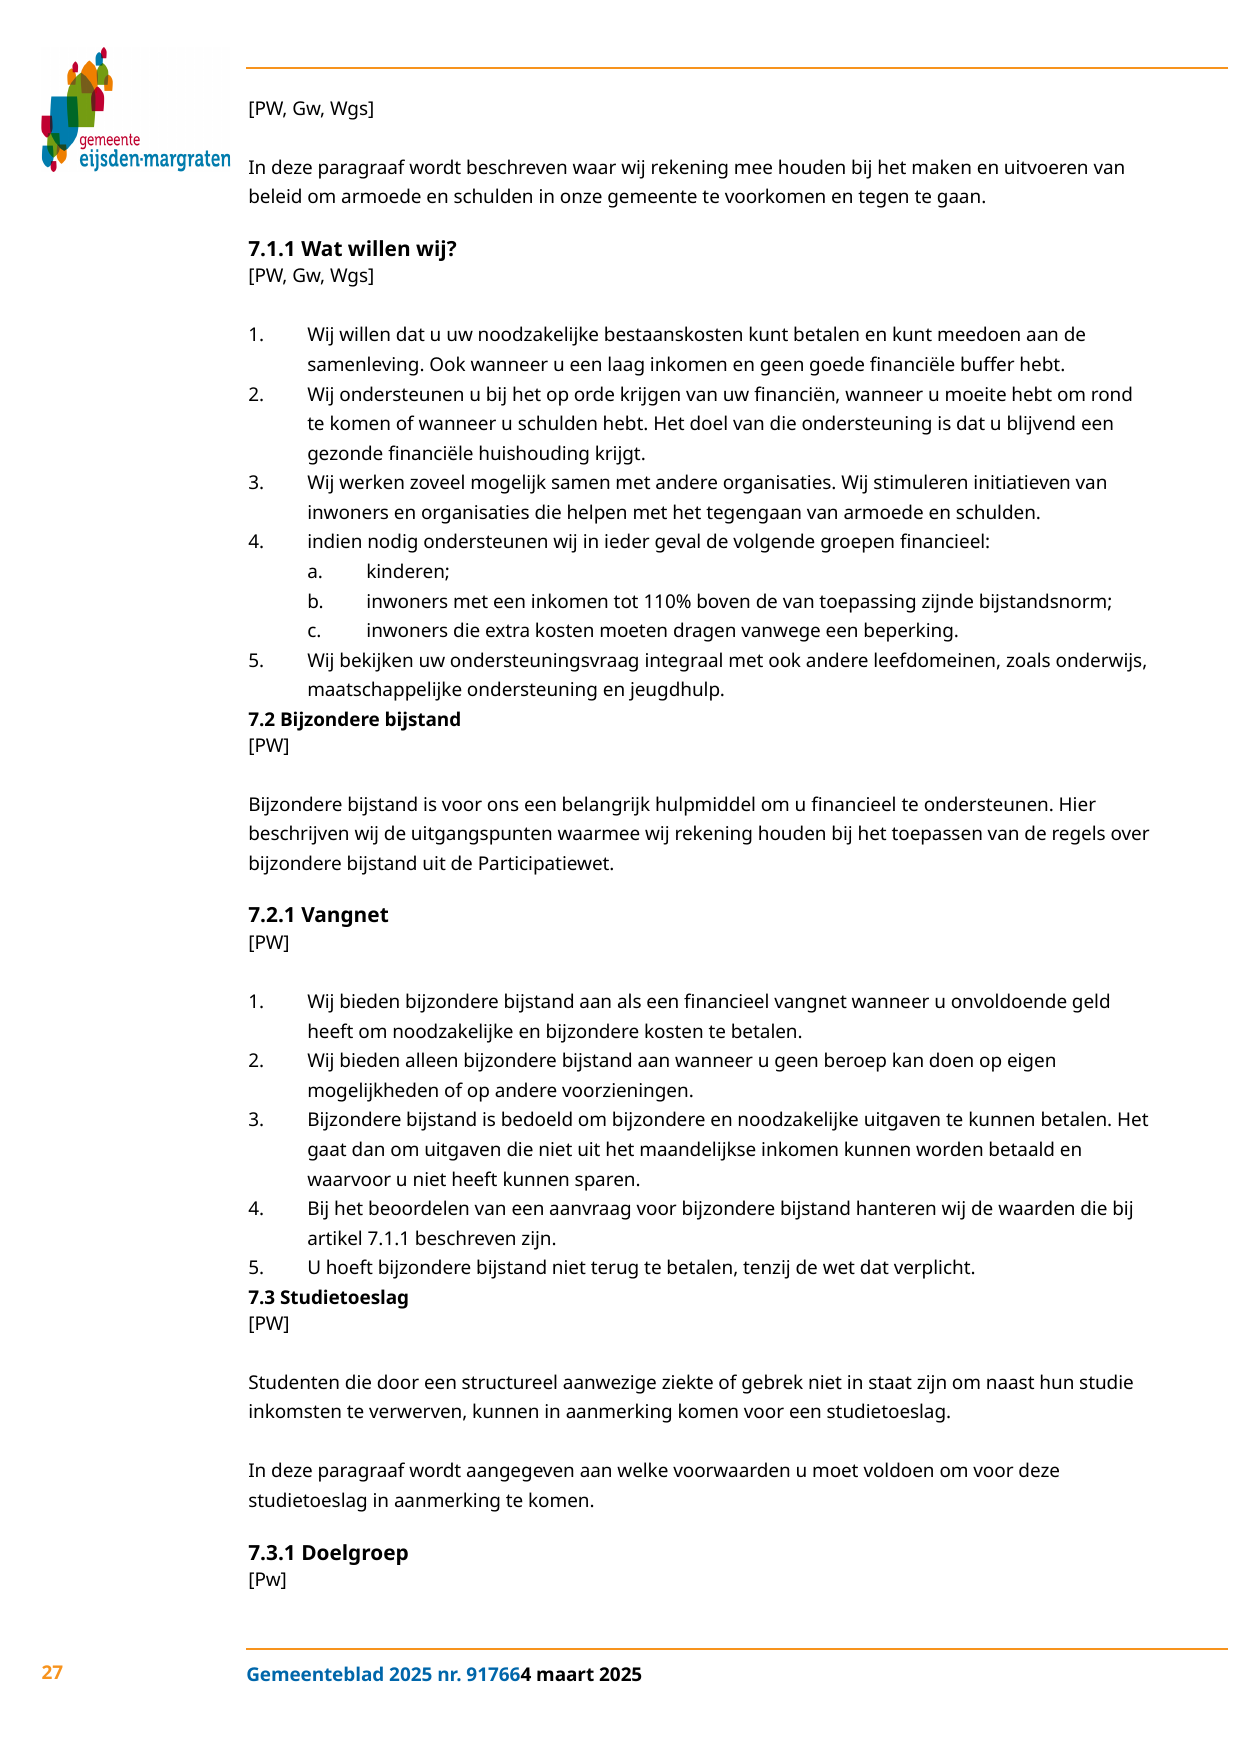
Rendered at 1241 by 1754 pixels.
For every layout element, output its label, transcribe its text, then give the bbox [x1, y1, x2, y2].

text [Pw] [248, 1566, 1152, 1592]
text [PW, Gw, Wgs] [248, 95, 1152, 121]
text Studenten die door een structureel aanwezige ziekte of gebrek niet in staat zijn om naast hun studie inkomsten te verwerven, kunnen in aanmerking komen voor een studietoeslag. [248, 1369, 1152, 1424]
text 7.3 Studietoeslag [248, 1284, 1152, 1310]
list inwoners met een inkomen tot 110% boven de van toepassing zijnde bijstandsnorm; [307, 588, 1152, 613]
text 7.2.1 Vangnet [248, 901, 1152, 929]
list Bij het beoordelen van een aanvraag voor bijzondere bijstand hanteren wij de waarden die bij artikel 7.1.1 beschreven zijn. [248, 1195, 1152, 1251]
picture [41, 47, 231, 172]
text In deze paragraaf wordt aangegeven aan welke voorwaarden u moet voldoen om voor deze studietoeslag in aanmerking te komen. [248, 1458, 1152, 1513]
list Wij willen dat u uw noodzakelijke bestaanskosten kunt betalen en kunt meedoen aan de samenleving. Ook wanneer u een laag inkomen en geen goede financiële buffer hebt. [248, 322, 1152, 377]
text In deze paragraaf wordt beschreven waar wij rekening mee houden bij het maken en uitvoeren van beleid om armoede en schulden in onze gemeente te voorkomen en tegen te gaan. [248, 154, 1152, 209]
list U hoeft bijzondere bijstand niet terug te betalen, tenzij de wet dat verplicht. [248, 1254, 1152, 1280]
list Wij bekijken uw ondersteuningsvraag integraal met ook andere leefdomeinen, zoals onderwijs, maatschappelijke ondersteuning en jeugdhulp. [248, 647, 1152, 702]
text Bijzondere bijstand is voor ons een belangrijk hulpmiddel om u financieel te ondersteunen. Hier beschrijven wij de uitgangspunten waarmee wij rekening houden bij het toepassen van de regels over bijzondere bijstand uit de Participatiewet. [248, 791, 1152, 876]
text 7.3.1 Doelgroep [248, 1538, 1152, 1566]
list inwoners die extra kosten moeten dragen vanwege een beperking. [307, 617, 1152, 643]
text [PW] [248, 1310, 1152, 1336]
list Wij bieden bijzondere bijstand aan als een financieel vangnet wanneer u onvoldoende geld heeft om noodzakelijke en bijzondere kosten te betalen. [248, 988, 1152, 1043]
text [PW] [248, 732, 1152, 758]
text [PW] [248, 929, 1152, 955]
text 7.1.1 Wat willen wij? [248, 234, 1152, 262]
list Wij werken zoveel mogelijk samen met andere organisaties. Wij stimuleren initiatieven van inwoners en organisaties die helpen met het tegengaan van armoede en schulden. [248, 469, 1152, 525]
text 7.2 Bijzondere bijstand [248, 706, 1152, 732]
list kinderen; [307, 558, 1152, 584]
list indien nodig ondersteunen wij in ieder geval de volgende groepen financieel: [248, 529, 1152, 554]
list Wij bieden alleen bijzondere bijstand aan wanneer u geen beroep kan doen op eigen mogelijkheden of op andere voorzieningen. [248, 1047, 1152, 1103]
text [PW, Gw, Wgs] [248, 262, 1152, 288]
list Bijzondere bijstand is bedoeld om bijzondere en noodzakelijke uitgaven te kunnen betalen. Het gaat dan om uitgaven die niet uit het maandelijkse inkomen kunnen worden betaald en waarvoor u niet heeft kunnen sparen. [248, 1107, 1152, 1191]
list Wij ondersteunen u bij het op orde krijgen van uw financiën, wanneer u moeite hebt om rond te komen of wanneer u schulden hebt. Het doel van die ondersteuning is dat u blijvend een gezonde financiële huishouding krijgt. [248, 381, 1152, 466]
